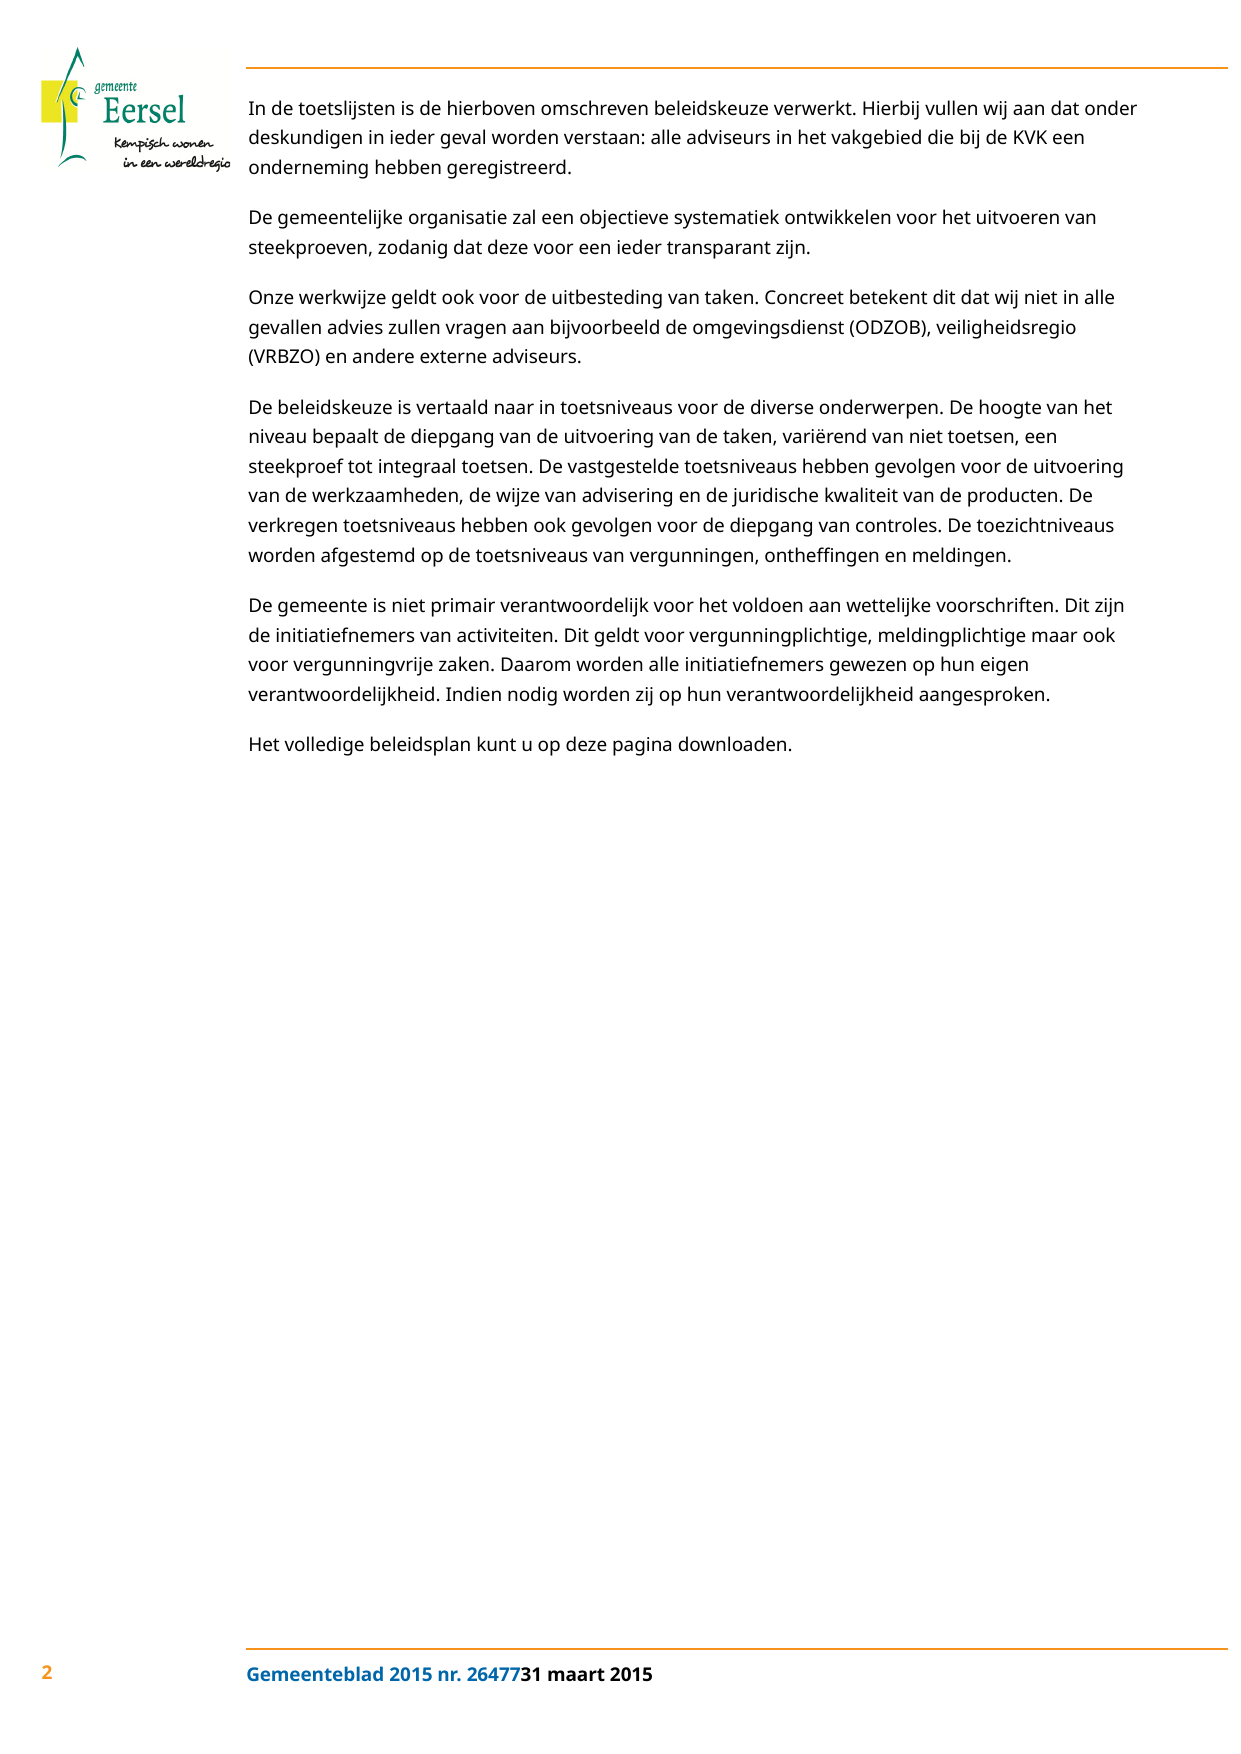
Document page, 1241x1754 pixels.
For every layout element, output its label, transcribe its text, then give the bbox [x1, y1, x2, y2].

text Onze werkwijze geldt ook voor de uitbesteding van taken. Concreet betekent dit dat wij niet in alle gevallen advies zullen vragen aan bijvoorbeeld de omgevingsdienst (ODZOB), veiligheidsregio (VRBZO) en andere externe adviseurs. [248, 284, 1152, 369]
text De gemeentelijke organisatie zal een objectieve systematiek ontwikkelen voor het uitvoeren van steekproeven, zodanig dat deze voor een ieder transparant zijn. [248, 204, 1152, 260]
text De beleidskeuze is vertaald naar in toetsniveaus voor de diverse onderwerpen. De hoogte van het niveau bepaalt de diepgang van de uitvoering van de taken, variërend van niet toetsen, een steekproef tot integraal toetsen. De vastgestelde toetsniveaus hebben gevolgen voor de uitvoering van de werkzaamheden, de wijze van advisering en de juridische kwaliteit van de producten. De verkregen toetsniveaus hebben ook gevolgen voor de diepgang van controles. De toezichtniveaus worden afgestemd op de toetsniveaus van vergunningen, ontheffingen en meldingen. [248, 394, 1152, 568]
text De gemeente is niet primair verantwoordelijk voor het voldoen aan wettelijke voorschriften. Dit zijn de initiatiefnemers van activiteiten. Dit geldt voor vergunningplichtige, meldingplichtige maar ook voor vergunningvrije zaken. Daarom worden alle initiatiefnemers gewezen op hun eigen verantwoordelijkheid. Indien nodig worden zij op hun verantwoordelijkheid aangesproken. [248, 592, 1152, 707]
picture [41, 47, 231, 172]
text In de toetslijsten is de hierboven omschreven beleidskeuze verwerkt. Hierbij vullen wij aan dat onder deskundigen in ieder geval worden verstaan: alle adviseurs in het vakgebied die bij de KVK een onderneming hebben geregistreerd. [248, 95, 1152, 180]
text Het volledige beleidsplan kunt u op deze pagina downloaden. [248, 731, 1152, 757]
